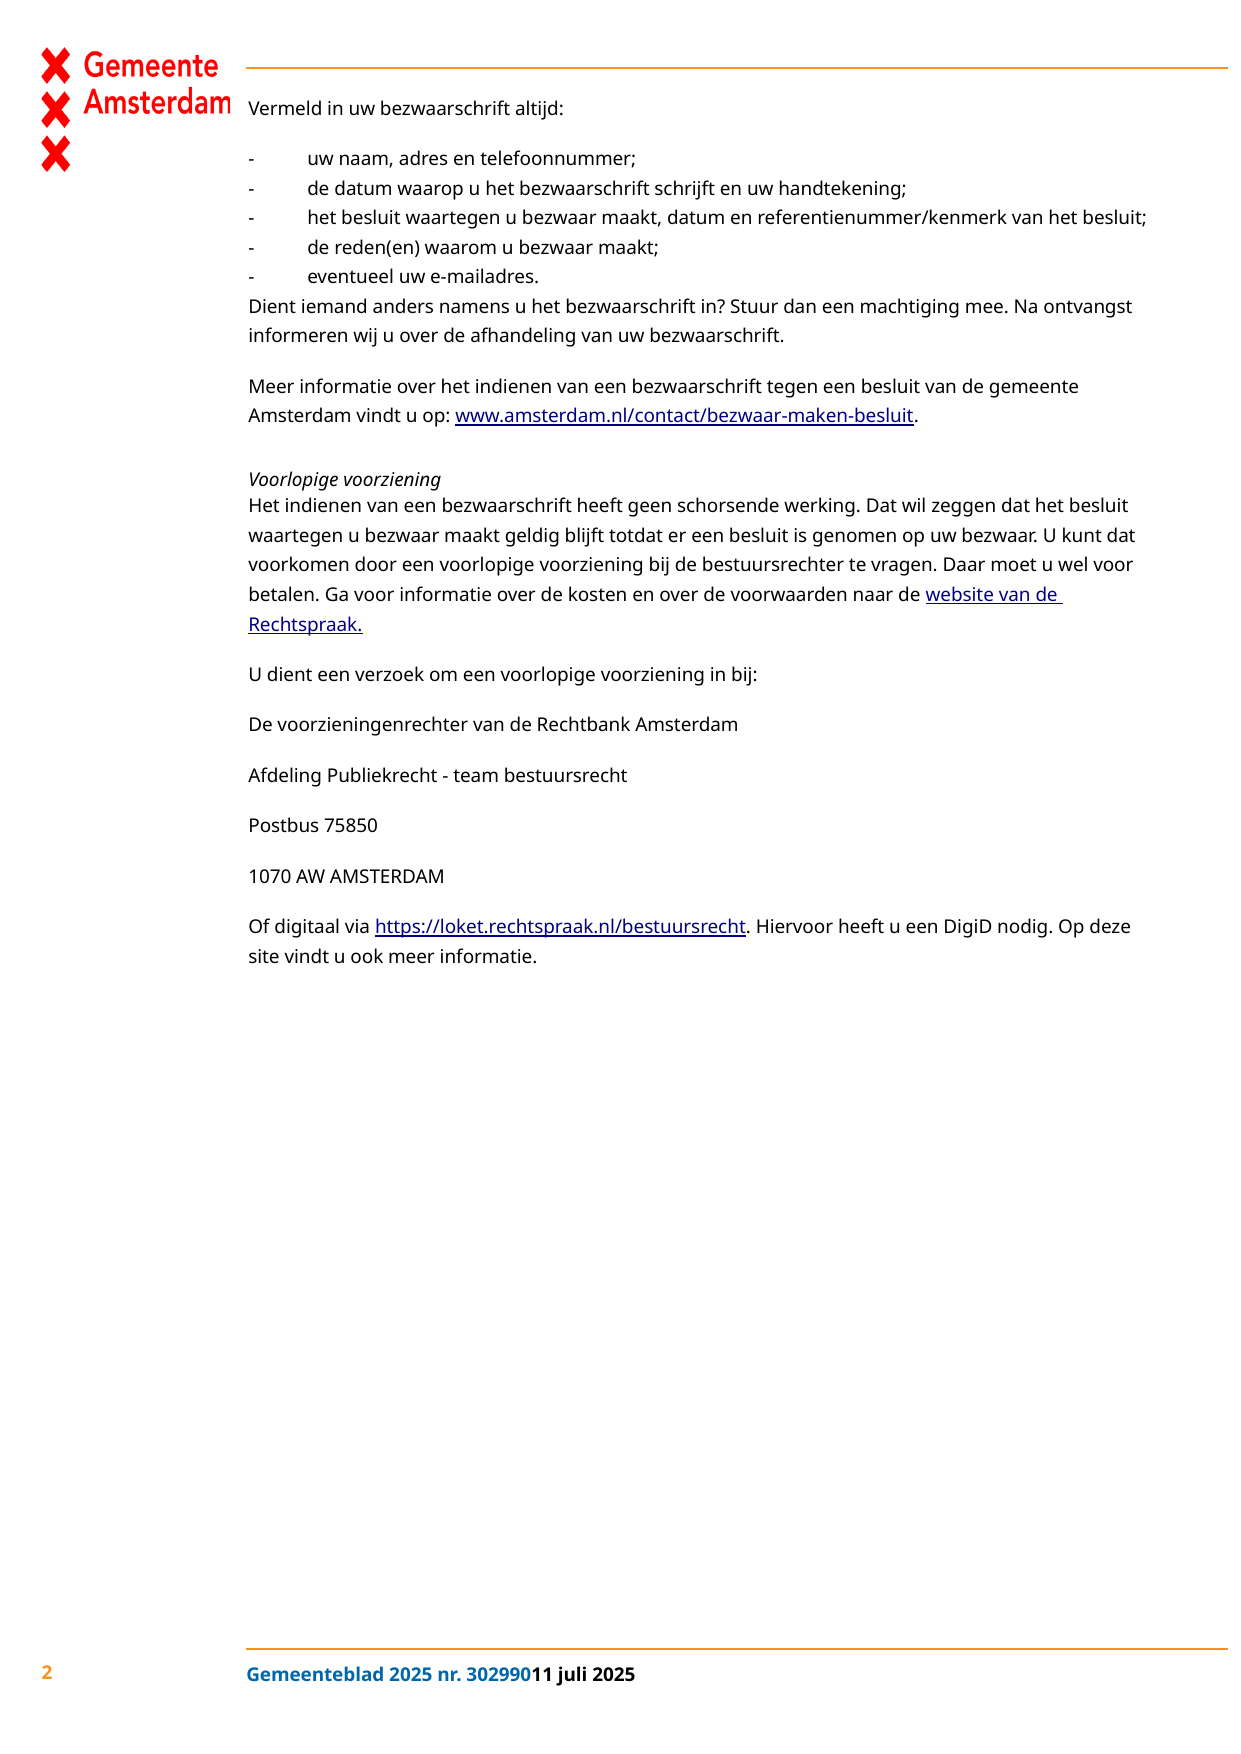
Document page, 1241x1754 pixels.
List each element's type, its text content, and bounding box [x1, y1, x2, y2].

text Of digitaal via https://loket.rechtspraak.nl/bestuursrecht. Hiervoor heeft u een DigiD nodig. Op deze site vindt u ook meer informatie. [248, 913, 1152, 968]
text Vermeld in uw bezwaarschrift altijd: [248, 95, 1152, 121]
text 1070 AW AMSTERDAM [248, 863, 1152, 888]
text Meer informatie over het indienen van een bezwaarschrift tegen een besluit van de gemeente Amsterdam vindt u op: www.amsterdam.nl/contact/bezwaar-maken-besluit. [248, 373, 1152, 428]
text U dient een verzoek om een voorlopige voorziening in bij: [248, 661, 1152, 687]
text Dient iemand anders namens u het bezwaarschrift in? Stuur dan een machtiging mee. Na ontvangst informeren wij u over de afhandeling van uw bezwaarschrift. [248, 293, 1152, 348]
text Het indienen van een bezwaarschrift heeft geen schorsende werking. Dat wil zeggen dat het besluit waartegen u bezwaar maakt geldig blijft totdat er een besluit is genomen op uw bezwaar. U kunt dat voorkomen door een voorlopige voorziening bij de bestuursrechter te vragen. Daar moet u wel voor betalen. Ga voor informatie over de kosten en over de voorwaarden naar de website van de Rechtspraak. [248, 492, 1152, 636]
list de reden(en) waarom u bezwaar maakt; [248, 234, 1152, 260]
text Postbus 75850 [248, 812, 1152, 838]
text Afdeling Publiekrecht - team bestuursrecht [248, 762, 1152, 788]
list het besluit waartegen u bezwaar maakt, datum en referentienummer/kenmerk van het besluit; [248, 204, 1152, 230]
list de datum waarop u het bezwaarschrift schrijft en uw handtekening; [248, 175, 1152, 201]
picture [41, 47, 231, 172]
list eventueel uw e-mailadres. [248, 263, 1152, 289]
text Voorlopige voorziening [248, 467, 1152, 492]
list uw naam, adres en telefoonnummer; [248, 145, 1152, 171]
text De voorzieningenrechter van de Rechtbank Amsterdam [248, 712, 1152, 737]
